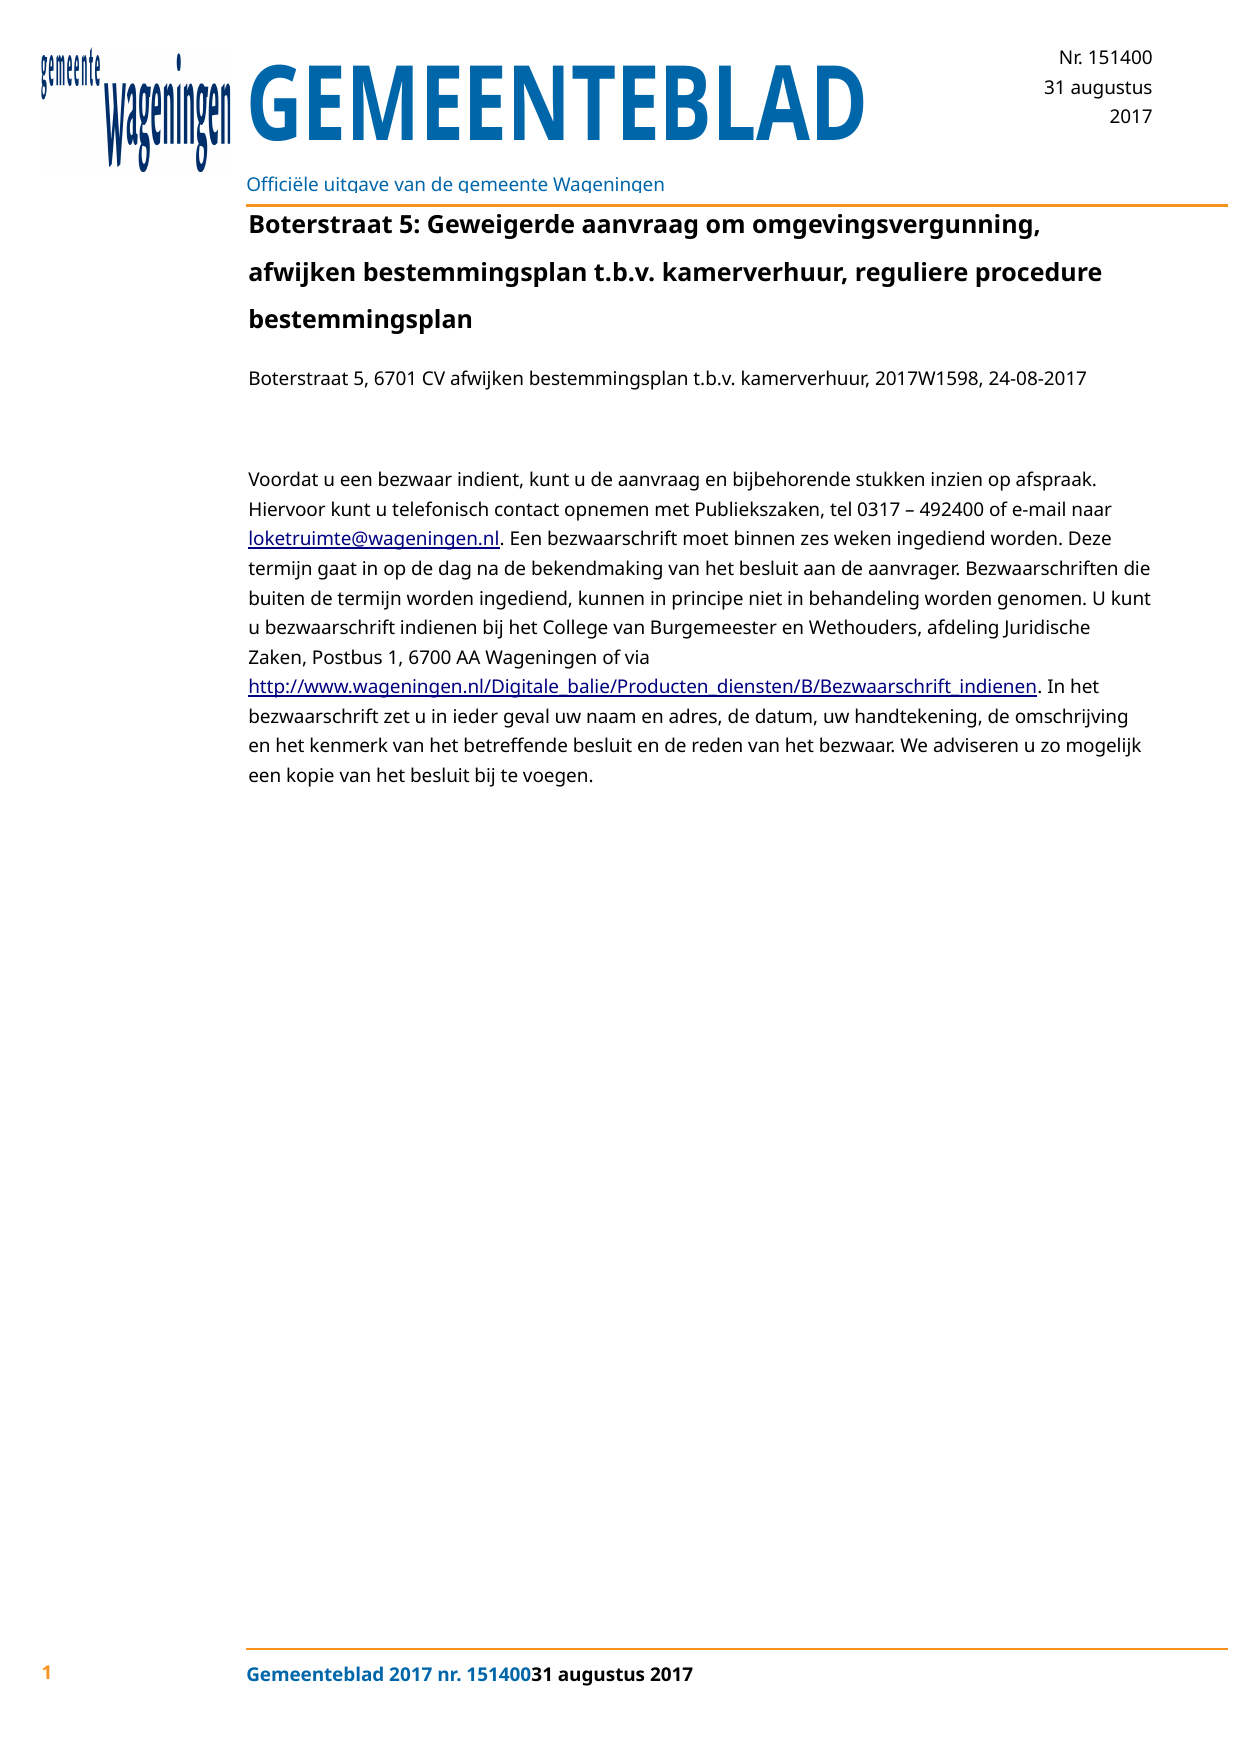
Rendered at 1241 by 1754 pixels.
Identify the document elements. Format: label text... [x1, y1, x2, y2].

picture [41, 47, 231, 172]
text Boterstraat 5, 6701 CV afwijken bestemmingsplan t.b.v. kamerverhuur, 2017W1598, 24-08-2017 [248, 366, 1152, 391]
text Voordat u een bezwaar indient, kunt u de aanvraag en bijbehorende stukken inzien op afspraak. Hiervoor kunt u telefonisch contact opnemen met Publiekszaken, tel 0317 – 492400 of e-mail naar loketruimte@wageningen.nl. Een bezwaarschrift moet binnen zes weken ingediend worden. Deze termijn gaat in op de dag na de bekendmaking van het besluit aan de aanvrager. Bezwaarschriften die buiten de termijn worden ingediend, kunnen in principe niet in behandeling worden genomen. U kunt u bezwaarschrift indienen bij het College van Burgemeester en Wethouders, afdeling Juridische Zaken, Postbus 1, 6700 AA Wageningen of via http://www.wageningen.nl/Digitale_balie/Producten_diensten/B/Bezwaarschrift_indienen. In het bezwaarschrift zet u in ieder geval uw naam en adres, de datum, uw handtekening, de omschrijving en het kenmerk van het betreffende besluit en de reden van het bezwaar. We adviseren u zo mogelijk een kopie van het besluit bij te voegen. [248, 466, 1152, 788]
text Boterstraat 5: Geweigerde aanvraag om omgevingsvergunning, afwijken bestemmingsplan t.b.v. kamerverhuur, reguliere procedure bestemmingsplan [248, 207, 1152, 336]
